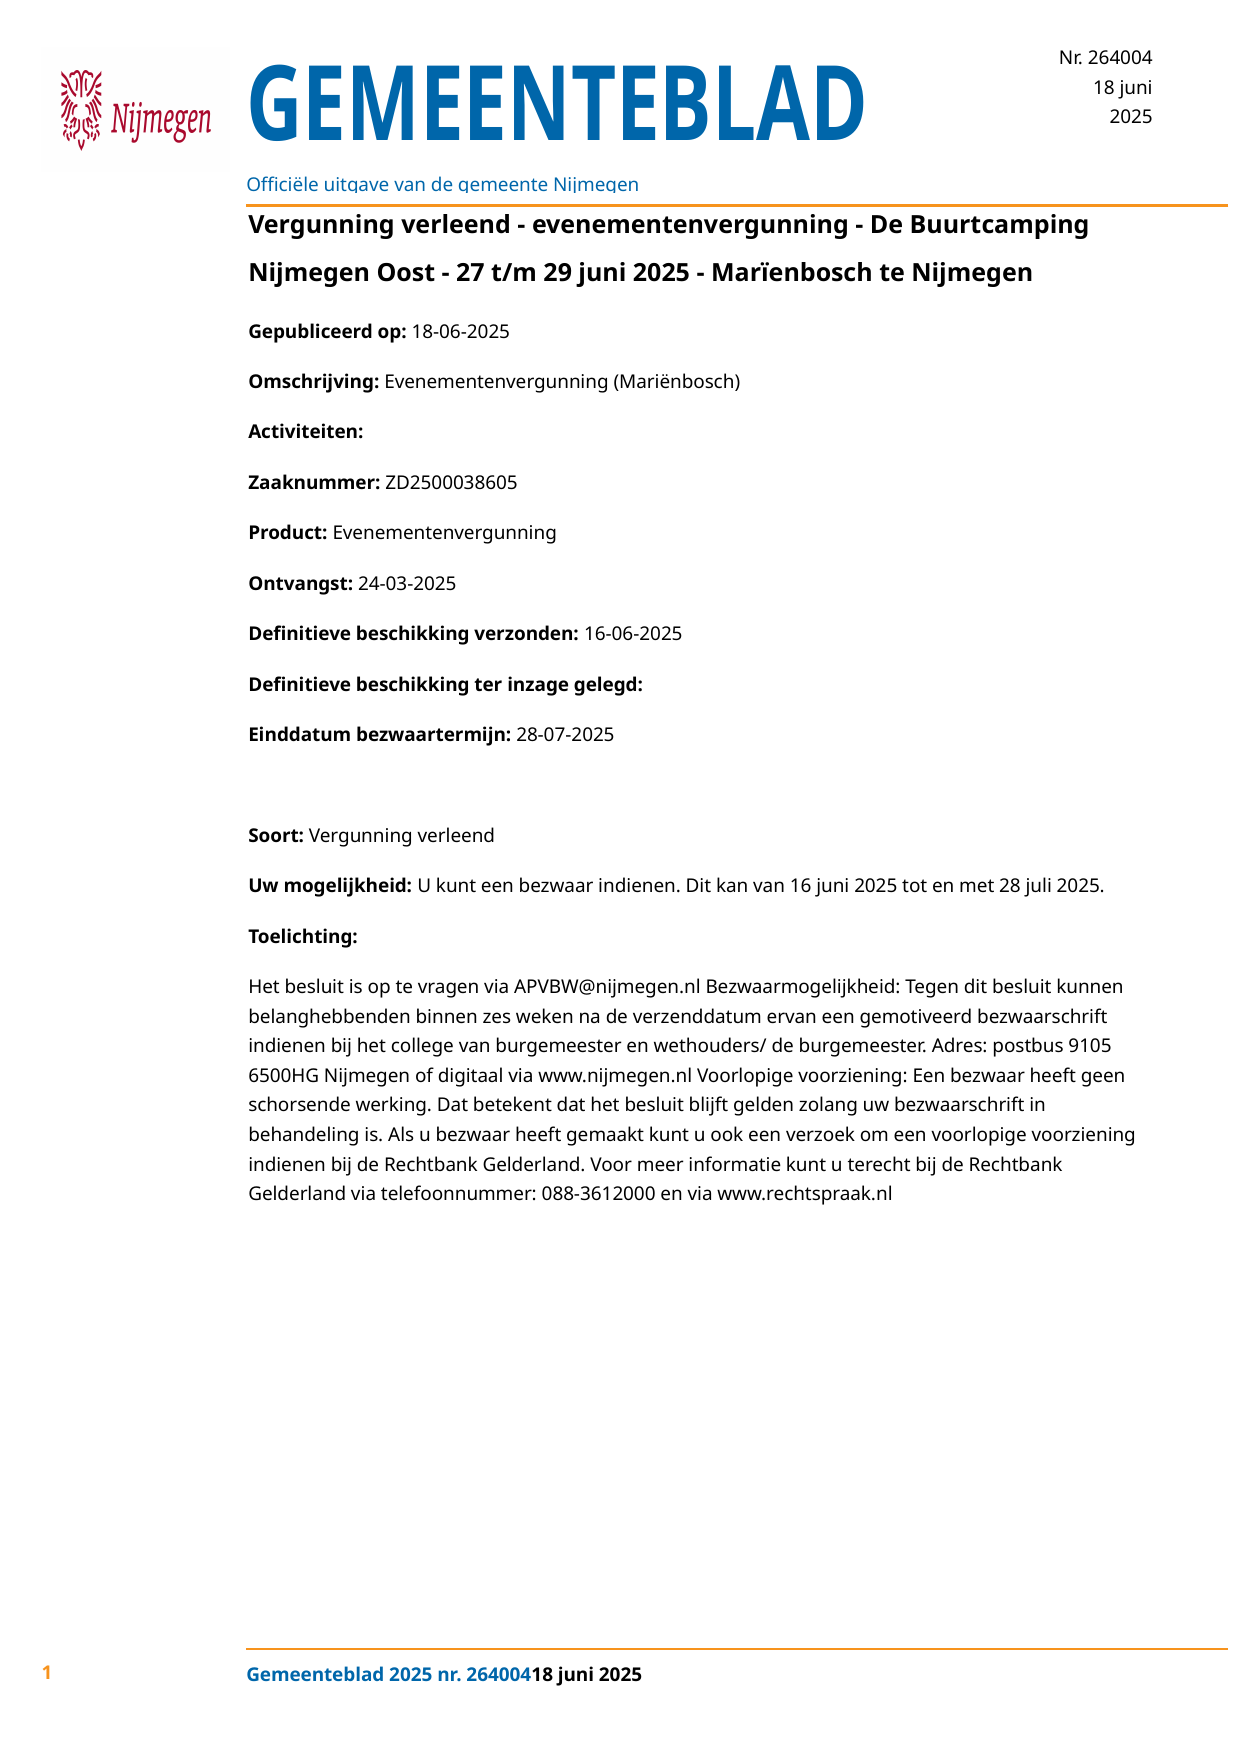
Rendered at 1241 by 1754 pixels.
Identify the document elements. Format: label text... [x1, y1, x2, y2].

text Gepubliceerd op: 18-06-2025 [248, 318, 1152, 344]
text Uw mogelijkheid: U kunt een bezwaar indienen. Dit kan van 16 juni 2025 tot en met 28 juli 2025. [248, 872, 1152, 898]
text Definitieve beschikking verzonden: 16-06-2025 [248, 620, 1152, 646]
text Het besluit is op te vragen via APVBW@nijmegen.nl Bezwaarmogelijkheid: Tegen dit besluit kunnen belanghebbenden binnen zes weken na de verzenddatum ervan een gemotiveerd bezwaarschrift indienen bij het college van burgemeester en wethouders/ de burgemeester. Adres: postbus 9105 6500HG Nijmegen of digitaal via www.nijmegen.nl Voorlopige voorziening: Een bezwaar heeft geen schorsende werking. Dat betekent dat het besluit blijft gelden zolang uw bezwaarschrift in behandeling is. Als u bezwaar heeft gemaakt kunt u ook een verzoek om een voorlopige voorziening indienen bij de Rechtbank Gelderland. Voor meer informatie kunt u terecht bij de Rechtbank Gelderland via telefoonnummer: 088-3612000 en via www.rechtspraak.nl [248, 973, 1152, 1206]
text Toelichting: [248, 923, 1152, 949]
text Zaaknummer: ZD2500038605 [248, 469, 1152, 495]
text Omschrijving: Evenementenvergunning (Mariënbosch) [248, 368, 1152, 394]
text Definitieve beschikking ter inzage gelegd: [248, 671, 1152, 697]
text Soort: Vergunning verleend [248, 822, 1152, 848]
text Einddatum bezwaartermijn: 28-07-2025 [248, 721, 1152, 747]
picture [41, 47, 231, 172]
text Ontvangst: 24-03-2025 [248, 570, 1152, 596]
text Activiteiten: [248, 419, 1152, 444]
text Vergunning verleend - evenementenvergunning - De Buurtcamping Nijmegen Oost - 27 t/m 29 juni 2025 - Marïenbosch te Nijmegen [248, 207, 1152, 288]
text Product: Evenementenvergunning [248, 519, 1152, 545]
